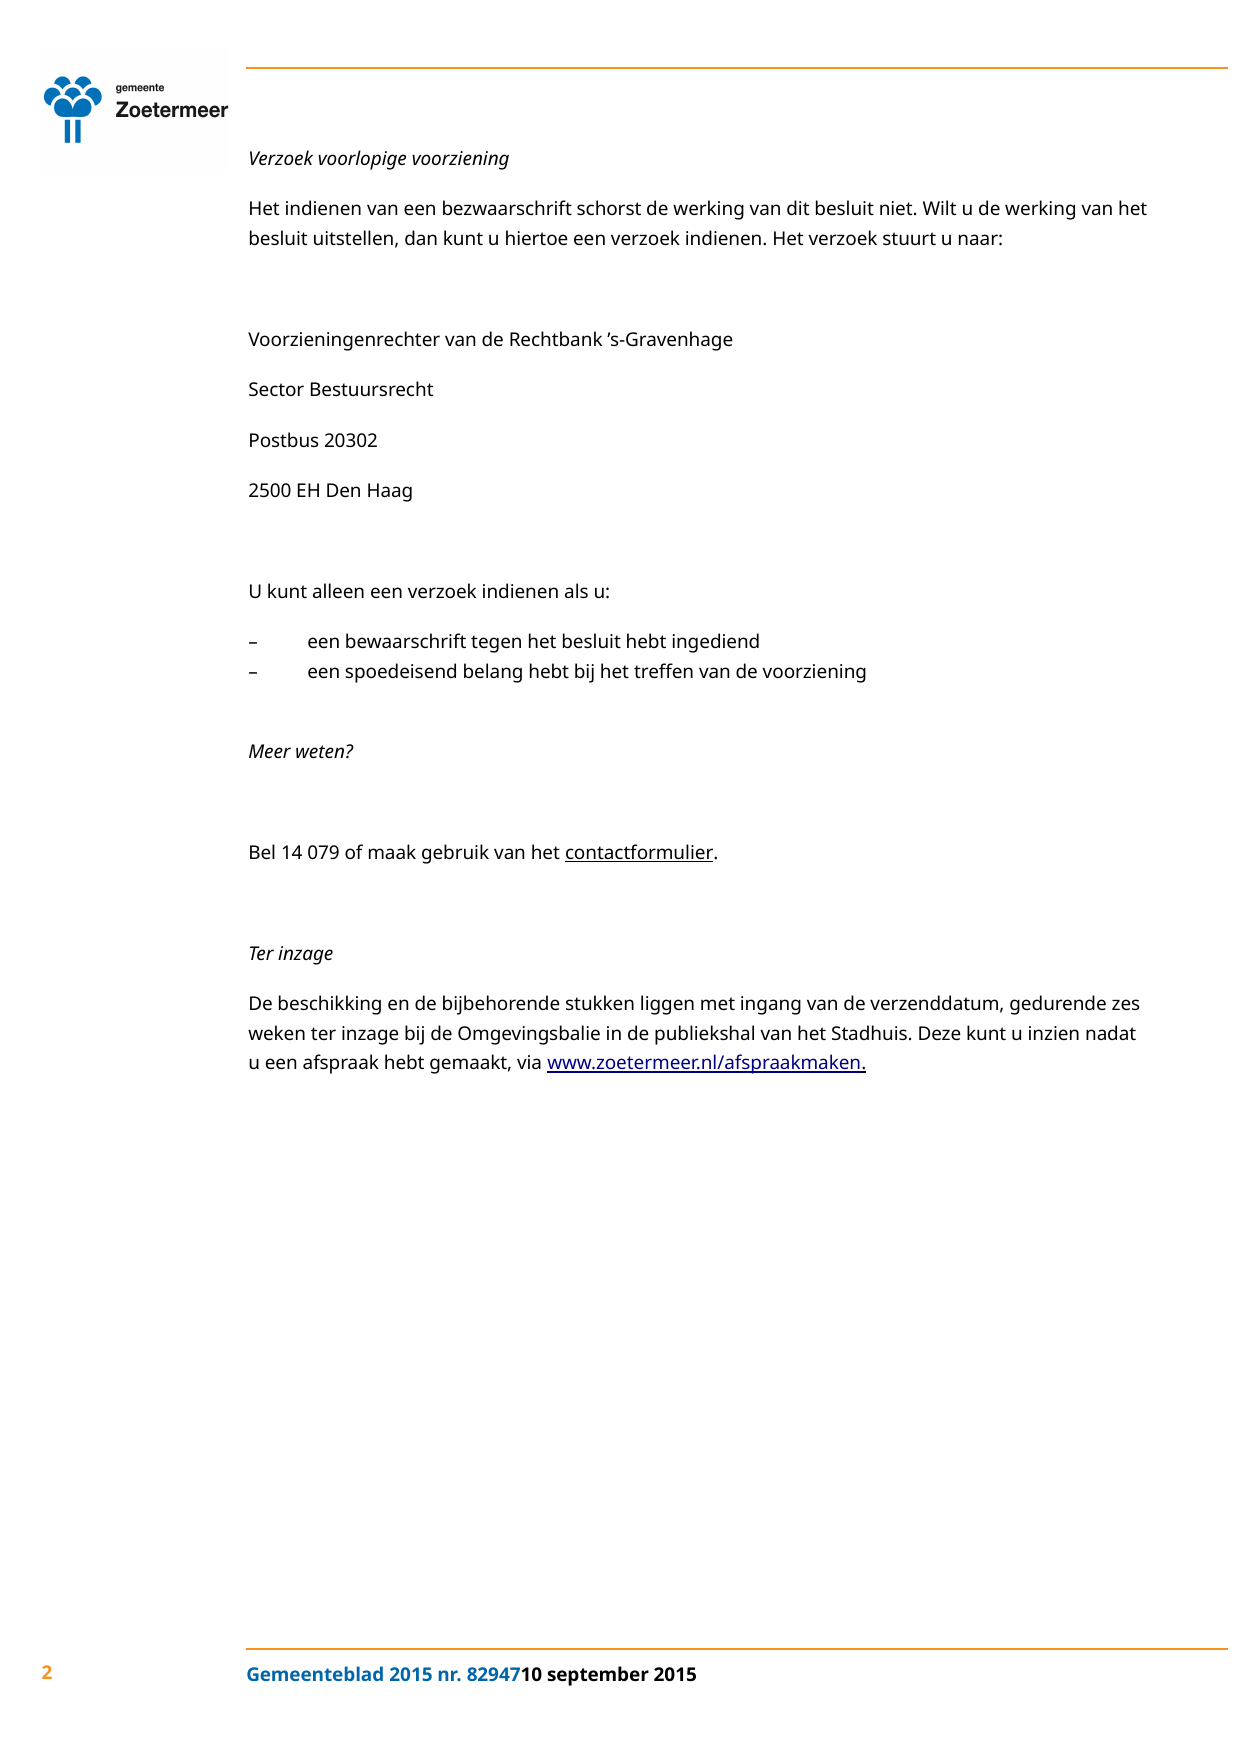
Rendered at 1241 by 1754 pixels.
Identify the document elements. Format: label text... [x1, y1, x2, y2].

text Verzoek voorlopige voorziening [248, 145, 1152, 171]
text 2500 EH Den Haag [248, 477, 1152, 503]
text Sector Bestuursrecht [248, 376, 1152, 402]
list een spoedeisend belang hebt bij het treffen van de voorziening [248, 658, 1152, 684]
text Het indienen van een bezwaarschrift schorst de werking van dit besluit niet. Wilt u de werking van het besluit uitstellen, dan kunt u hiertoe een verzoek indienen. Het verzoek stuurt u naar: [248, 196, 1152, 251]
text Bel 14 079 of maak gebruik van het contactformulier. [248, 839, 1152, 865]
text Postbus 20302 [248, 427, 1152, 453]
text Ter inzage [248, 940, 1152, 966]
picture [41, 47, 231, 172]
text De beschikking en de bijbehorende stukken liggen met ingang van de verzenddatum, gedurende zes weken ter inzage bij de Omgevingsbalie in de publiekshal van het Stadhuis. Deze kunt u inzien nadat u een afspraak hebt gemaakt, via www.zoetermeer.nl/afspraakmaken. [248, 990, 1152, 1075]
text U kunt alleen een verzoek indienen als u: [248, 578, 1152, 604]
list een bewaarschrift tegen het besluit hebt ingediend [248, 628, 1152, 654]
text Meer weten? [248, 738, 1152, 764]
text Voorzieningenrechter van de Rechtbank ’s-Gravenhage [248, 326, 1152, 352]
